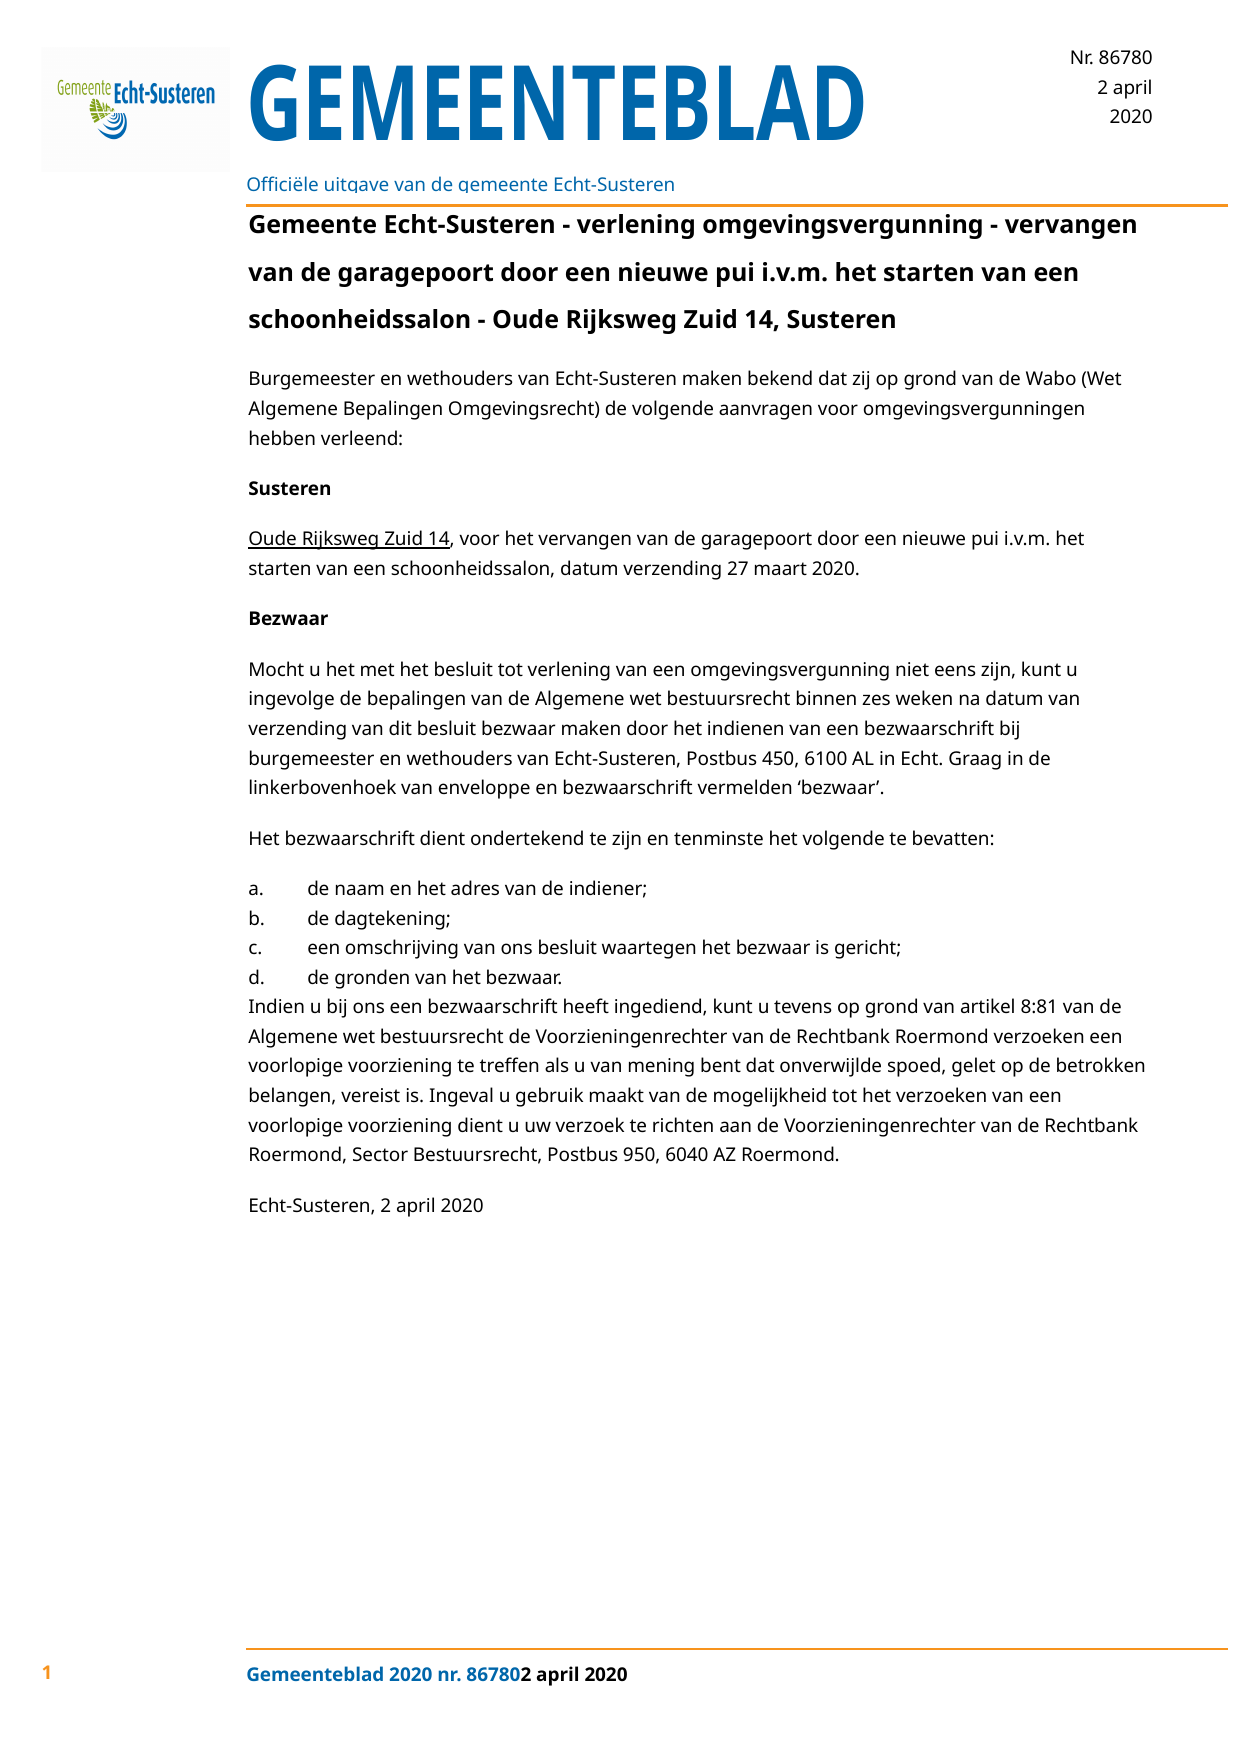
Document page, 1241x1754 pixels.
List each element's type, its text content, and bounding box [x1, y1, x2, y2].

text Indien u bij ons een bezwaarschrift heeft ingediend, kunt u tevens op grond van artikel 8:81 van de Algemene wet bestuursrecht de Voorzieningenrechter van de Rechtbank Roermond verzoeken een voorlopige voorziening te treffen als u van mening bent dat onverwijlde spoed, gelet op de betrokken belangen, vereist is. Ingeval u gebruik maakt van de mogelijkheid tot het verzoeken van een voorlopige voorziening dient u uw verzoek te richten aan de Voorzieningenrechter van de Rechtbank Roermond, Sector Bestuursrecht, Postbus 950, 6040 AZ Roermond. [248, 993, 1152, 1167]
picture [41, 47, 231, 172]
text Mocht u het met het besluit tot verlening van een omgevingsvergunning niet eens zijn, kunt u ingevolge de bepalingen van de Algemene wet bestuursrecht binnen zes weken na datum van verzending van dit besluit bezwaar maken door het indienen van een bezwaarschrift bij burgemeester en wethouders van Echt-Susteren, Postbus 450, 6100 AL in Echt. Graag in de linkerbovenhoek van enveloppe en bezwaarschrift vermelden ‘bezwaar’. [248, 656, 1152, 800]
text Burgemeester en wethouders van Echt-Susteren maken bekend dat zij op grond van de Wabo (Wet Algemene Bepalingen Omgevingsrecht) de volgende aanvragen voor omgevingsvergunningen hebben verleend: [248, 366, 1152, 450]
list de gronden van het bezwaar. [248, 964, 1152, 989]
text Oude Rijksweg Zuid 14, voor het vervangen van de garagepoort door een nieuwe pui i.v.m. het starten van een schoonheidssalon, datum verzending 27 maart 2020. [248, 526, 1152, 581]
text Bezwaar [248, 606, 1152, 631]
list een omschrijving van ons besluit waartegen het bezwaar is gericht; [248, 934, 1152, 960]
list de naam en het adres van de indiener; [248, 875, 1152, 901]
text Echt-Susteren, 2 april 2020 [248, 1192, 1152, 1217]
list de dagtekening; [248, 905, 1152, 930]
text Het bezwaarschrift dient ondertekend te zijn en tenminste het volgende te bevatten: [248, 825, 1152, 850]
text Gemeente Echt-Susteren - verlening omgevingsvergunning - vervangen van de garagepoort door een nieuwe pui i.v.m. het starten van een schoonheidssalon - Oude Rijksweg Zuid 14, Susteren [248, 207, 1152, 336]
text Susteren [248, 475, 1152, 501]
